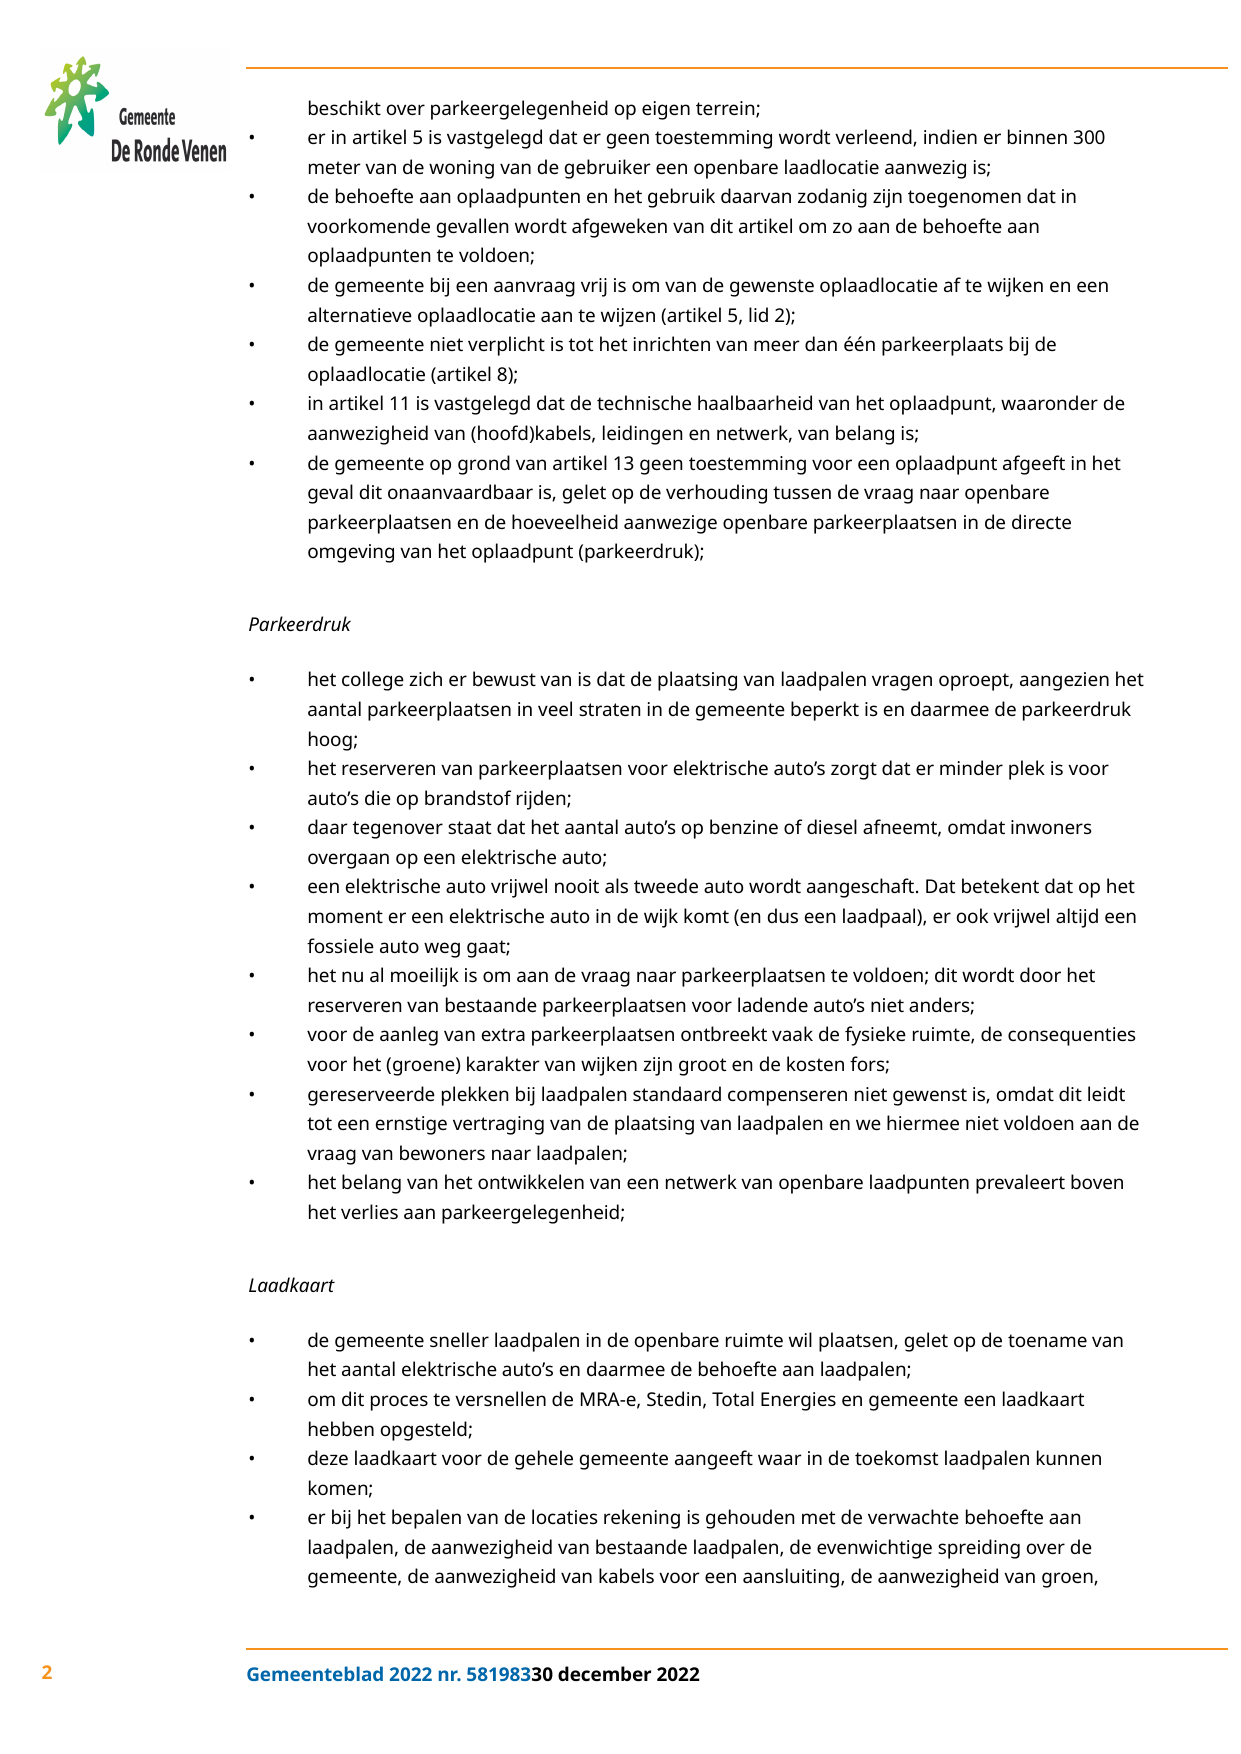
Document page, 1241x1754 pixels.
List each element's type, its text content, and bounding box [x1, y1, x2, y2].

list de gemeente bij een aanvraag vrij is om van de gewenste oplaadlocatie af te wijken en een alternatieve oplaadlocatie aan te wijzen (artikel 5, lid 2); [248, 272, 1152, 328]
text Parkeerdruk [248, 611, 1152, 637]
list het belang van het ontwikkelen van een netwerk van openbare laadpunten prevaleert boven het verlies aan parkeergelegenheid; [248, 1169, 1152, 1225]
list het reserveren van parkeerplaatsen voor elektrische auto’s zorgt dat er minder plek is voor auto’s die op brandstof rijden; [248, 755, 1152, 811]
list daar tegenover staat dat het aantal auto’s op benzine of diesel afneemt, omdat inwoners overgaan op een elektrische auto; [248, 814, 1152, 870]
list voor de aanleg van extra parkeerplaatsen ontbreekt vaak de fysieke ruimte, de consequenties voor het (groene) karakter van wijken zijn groot en de kosten fors; [248, 1022, 1152, 1077]
picture [41, 47, 231, 172]
list er bij het bepalen van de locaties rekening is gehouden met de verwachte behoefte aan laadpalen, de aanwezigheid van bestaande laadpalen, de evenwichtige spreiding over de gemeente, de aanwezigheid van kabels voor een aansluiting, de aanwezigheid van groen, [248, 1504, 1152, 1589]
list de gemeente niet verplicht is tot het inrichten van meer dan één parkeerplaats bij de oplaadlocatie (artikel 8); [248, 331, 1152, 387]
list beschikt over parkeergelegenheid op eigen terrein; [248, 95, 1152, 121]
list er in artikel 5 is vastgelegd dat er geen toestemming wordt verleend, indien er binnen 300 meter van de woning van de gebruiker een openbare laadlocatie aanwezig is; [248, 124, 1152, 180]
list de gemeente op grond van artikel 13 geen toestemming voor een oplaadpunt afgeeft in het geval dit onaanvaardbaar is, gelet op de verhouding tussen de vraag naar openbare parkeerplaatsen en de hoeveelheid aanwezige openbare parkeerplaatsen in de directe omgeving van het oplaadpunt (parkeerdruk); [248, 450, 1152, 564]
list deze laadkaart voor de gehele gemeente aangeeft waar in de toekomst laadpalen kunnen komen; [248, 1445, 1152, 1501]
list het college zich er bewust van is dat de plaatsing van laadpalen vragen oproept, aangezien het aantal parkeerplaatsen in veel straten in de gemeente beperkt is en daarmee de parkeerdruk hoog; [248, 667, 1152, 751]
list om dit proces te versnellen de MRA-e, Stedin, Total Energies en gemeente een laadkaart hebben opgesteld; [248, 1386, 1152, 1442]
list in artikel 11 is vastgelegd dat de technische haalbaarheid van het oplaadpunt, waaronder de aanwezigheid van (hoofd)kabels, leidingen en netwerk, van belang is; [248, 391, 1152, 446]
list de gemeente sneller laadpalen in de openbare ruimte wil plaatsen, gelet op de toename van het aantal elektrische auto’s en daarmee de behoefte aan laadpalen; [248, 1327, 1152, 1382]
text Laadkaart [248, 1272, 1152, 1297]
list de behoefte aan oplaadpunten en het gebruik daarvan zodanig zijn toegenomen dat in voorkomende gevallen wordt afgeweken van dit artikel om zo aan de behoefte aan oplaadpunten te voldoen; [248, 183, 1152, 268]
list het nu al moeilijk is om aan de vraag naar parkeerplaatsen te voldoen; dit wordt door het reserveren van bestaande parkeerplaatsen voor ladende auto’s niet anders; [248, 962, 1152, 1018]
list gereserveerde plekken bij laadpalen standaard compenseren niet gewenst is, omdat dit leidt tot een ernstige vertraging van de plaatsing van laadpalen en we hiermee niet voldoen aan de vraag van bewoners naar laadpalen; [248, 1081, 1152, 1166]
list een elektrische auto vrijwel nooit als tweede auto wordt aangeschaft. Dat betekent dat op het moment er een elektrische auto in de wijk komt (en dus een laadpaal), er ook vrijwel altijd een fossiele auto weg gaat; [248, 874, 1152, 958]
